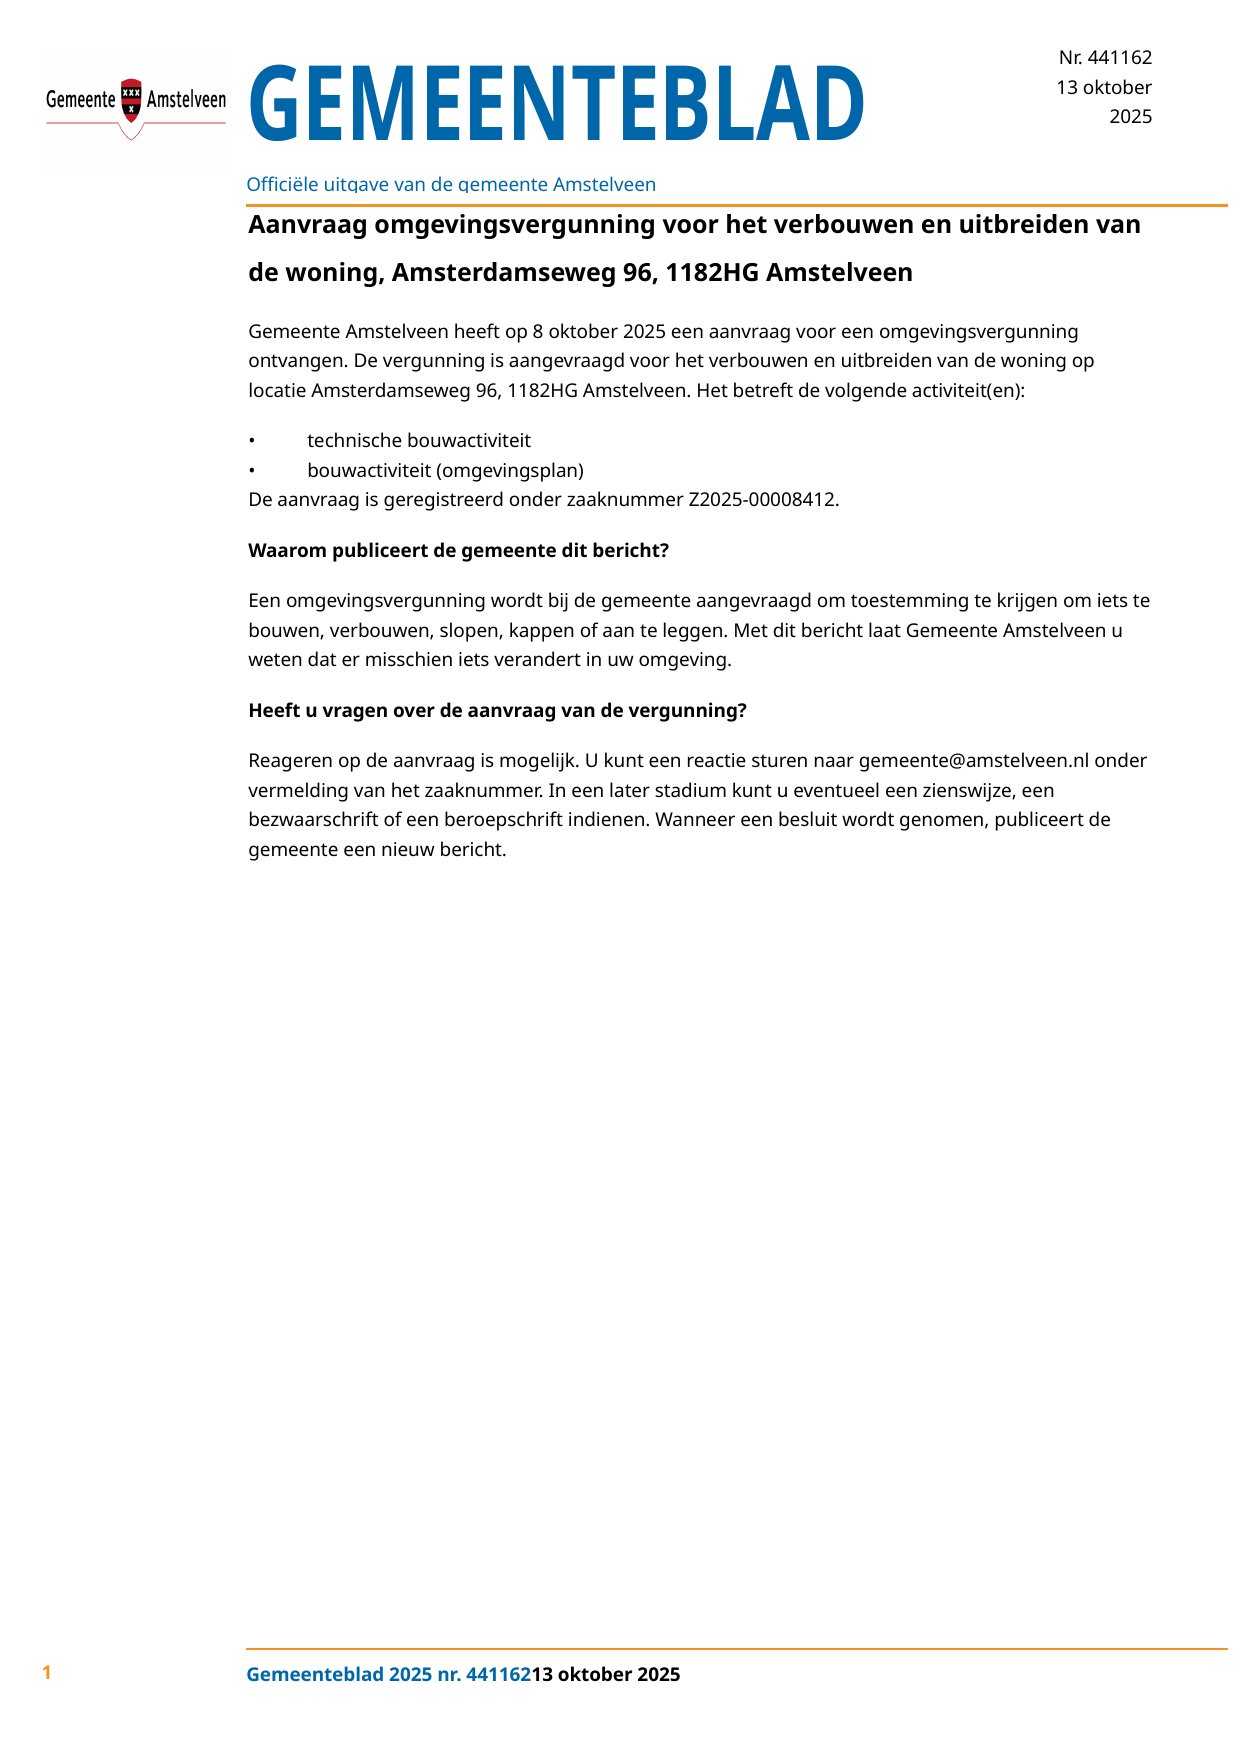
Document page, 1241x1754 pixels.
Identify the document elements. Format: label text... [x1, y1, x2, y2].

text Gemeente Amstelveen heeft op 8 oktober 2025 een aanvraag voor een omgevingsvergunning ontvangen. De vergunning is aangevraagd voor het verbouwen en uitbreiden van de woning op locatie Amsterdamseweg 96, 1182HG Amstelveen. Het betreft de volgende activiteit(en): [248, 318, 1152, 403]
text Aanvraag omgevingsvergunning voor het verbouwen en uitbreiden van de woning, Amsterdamseweg 96, 1182HG Amstelveen [248, 207, 1152, 288]
picture [41, 47, 231, 172]
text De aanvraag is geregistreerd onder zaaknummer Z2025-00008412. [248, 487, 1152, 512]
text Heeft u vragen over de aanvraag van de vergunning? [248, 697, 1152, 723]
text Een omgevingsvergunning wordt bij de gemeente aangevraagd om toestemming te krijgen om iets te bouwen, verbouwen, slopen, kappen of aan te leggen. Met dit bericht laat Gemeente Amstelveen u weten dat er misschien iets verandert in uw omgeving. [248, 587, 1152, 672]
text Waarom publiceert de gemeente dit bericht? [248, 537, 1152, 563]
text Reageren op de aanvraag is mogelijk. U kunt een reactie sturen naar gemeente@amstelveen.nl onder vermelding van het zaaknummer. In een later stadium kunt u eventueel een zienswijze, een bezwaarschrift of een beroepschrift indienen. Wanneer een besluit wordt genomen, publiceert de gemeente een nieuw bericht. [248, 747, 1152, 862]
list technische bouwactiviteit [248, 427, 1152, 453]
list bouwactiviteit (omgevingsplan) [248, 457, 1152, 483]
